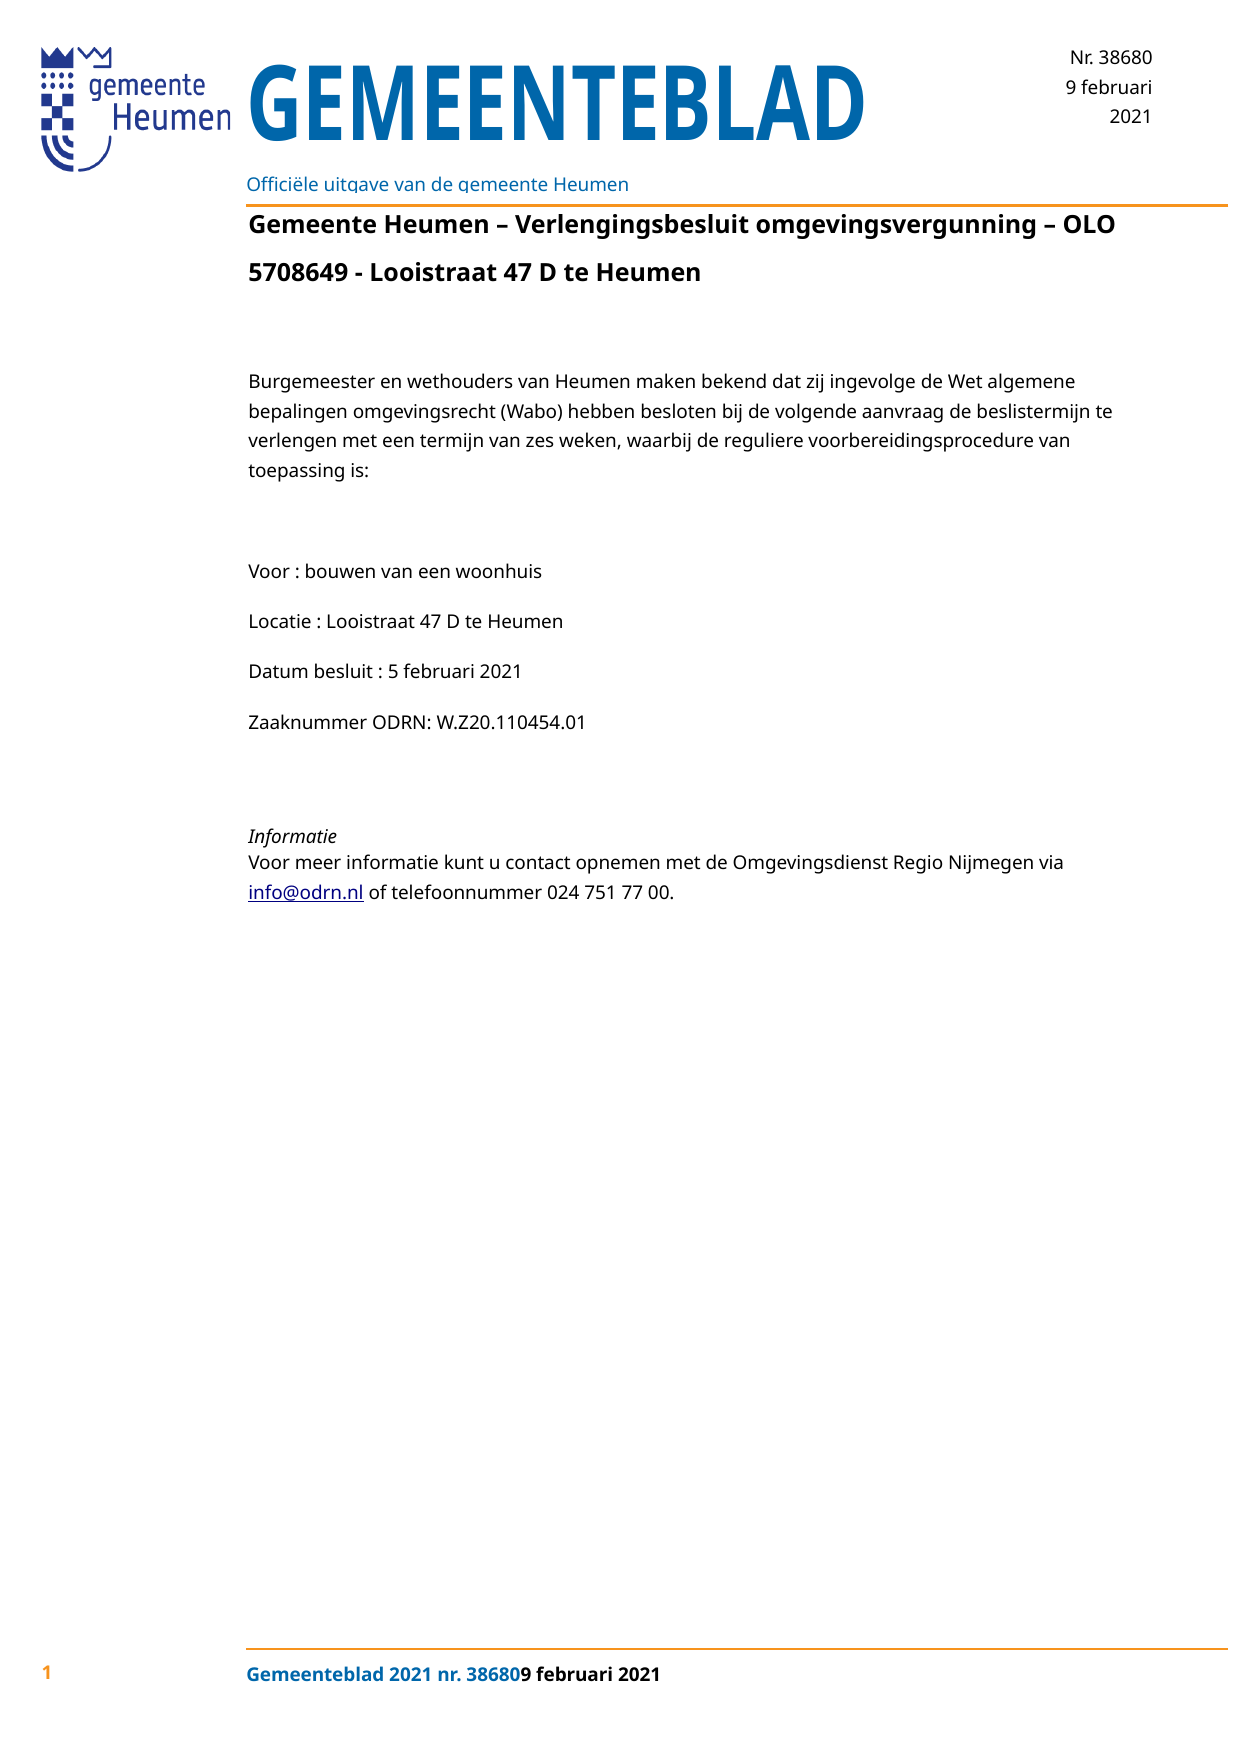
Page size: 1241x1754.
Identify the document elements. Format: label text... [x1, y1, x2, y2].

text Voor meer informatie kunt u contact opnemen met de Omgevingsdienst Regio Nijmegen via info@odrn.nl of telefoonnummer 024 751 77 00. [248, 849, 1152, 904]
picture [41, 47, 231, 172]
text Voor : bouwen van een woonhuis [248, 558, 1152, 584]
text Datum besluit : 5 februari 2021 [248, 659, 1152, 684]
text Burgemeester en wethouders van Heumen maken bekend dat zij ingevolge de Wet algemene bepalingen omgevingsrecht (Wabo) hebben besloten bij de volgende aanvraag de beslistermijn te verlengen met een termijn van zes weken, waarbij de reguliere voorbereidingsprocedure van toepassing is: [248, 368, 1152, 483]
text Locatie : Looistraat 47 D te Heumen [248, 608, 1152, 634]
text Zaaknummer ODRN: W.Z20.110454.01 [248, 709, 1152, 735]
text Gemeente Heumen – Verlengingsbesluit omgevingsvergunning – OLO 5708649 - Looistraat 47 D te Heumen [248, 207, 1152, 288]
text Informatie [248, 823, 1152, 849]
